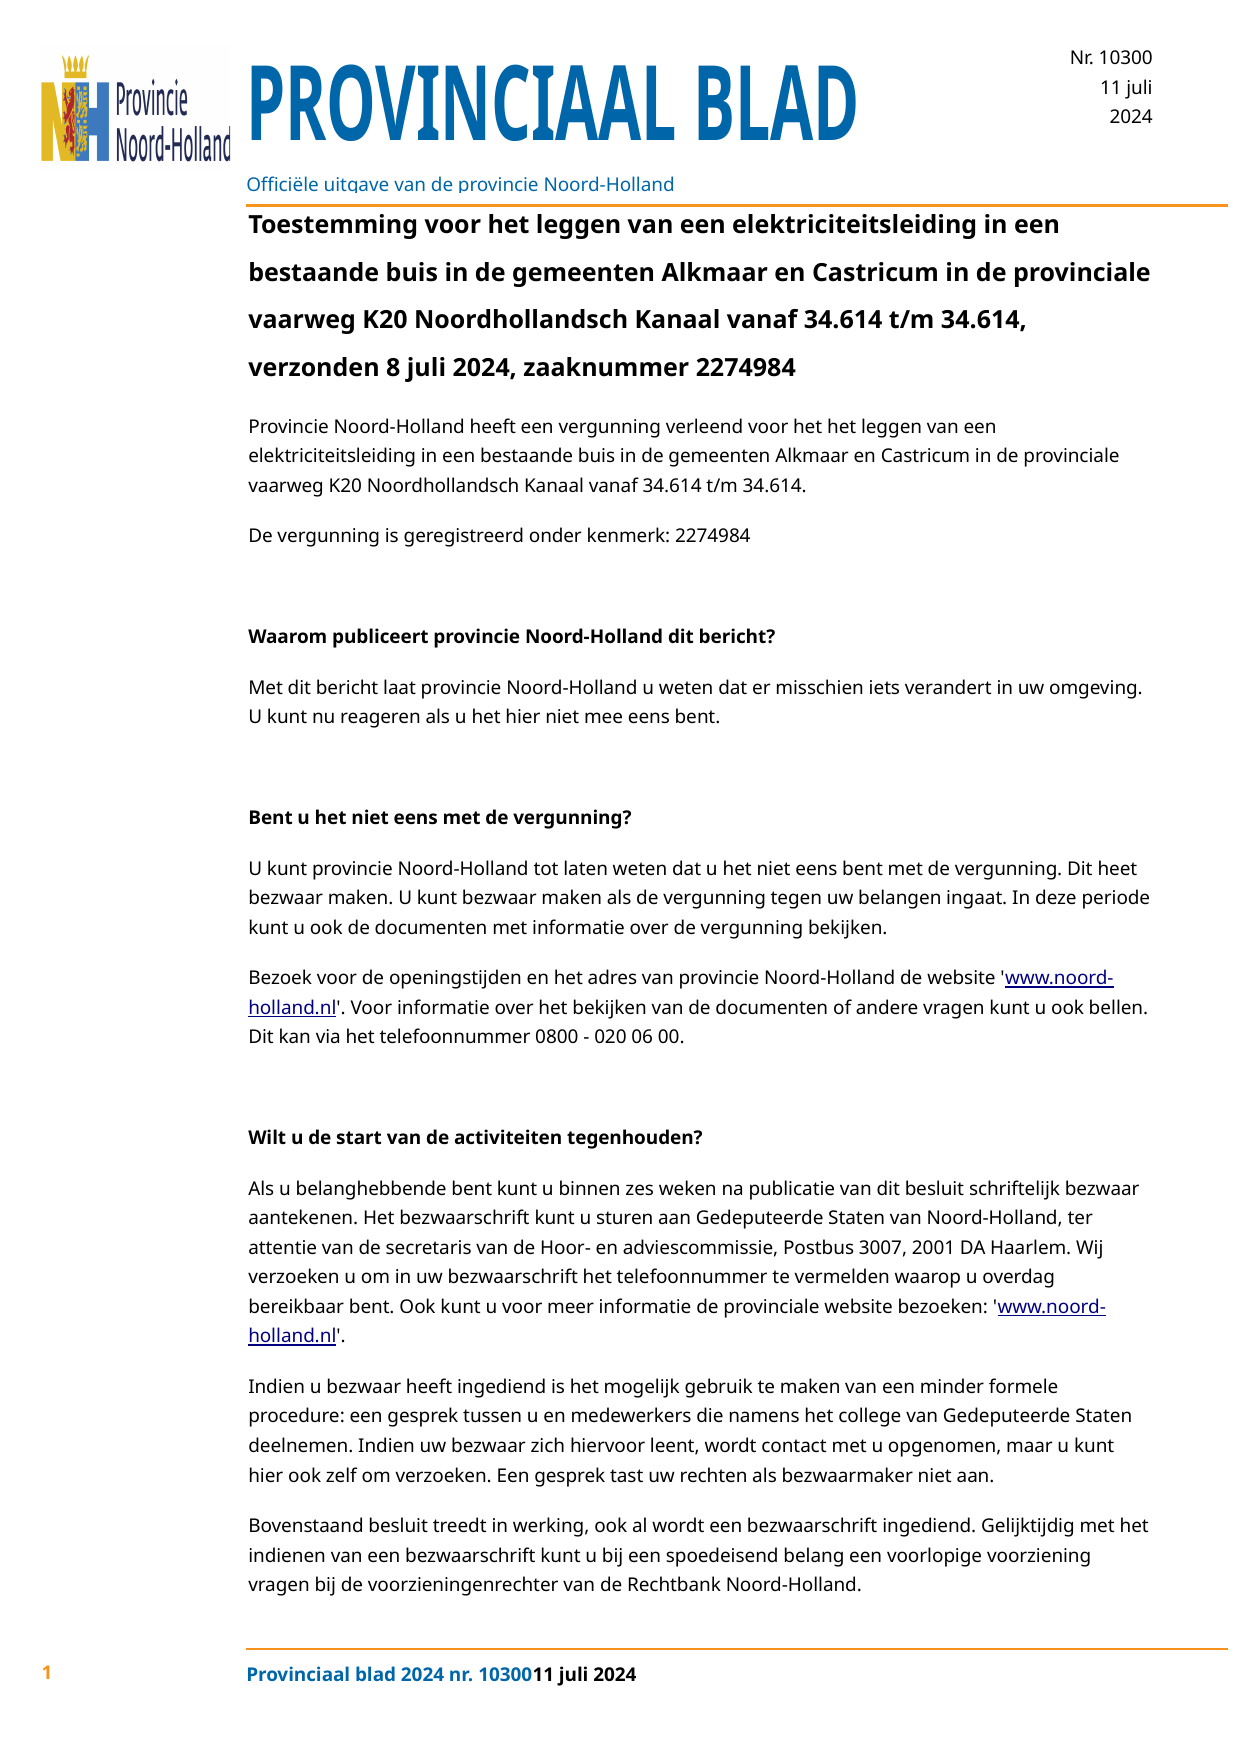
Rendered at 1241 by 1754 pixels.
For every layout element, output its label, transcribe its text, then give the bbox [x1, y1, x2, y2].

text Provincie Noord-Holland heeft een vergunning verleend voor het het leggen van een elektriciteitsleiding in een bestaande buis in de gemeenten Alkmaar en Castricum in de provinciale vaarweg K20 Noordhollandsch Kanaal vanaf 34.614 t/m 34.614. [248, 413, 1152, 498]
text Indien u bezwaar heeft ingediend is het mogelijk gebruik te maken van een minder formele procedure: een gesprek tussen u en medewerkers die namens het college van Gedeputeerde Staten deelnemen. Indien uw bezwaar zich hiervoor leent, wordt contact met u opgenomen, maar u kunt hier ook zelf om verzoeken. Een gesprek tast uw rechten als bezwaarmaker niet aan. [248, 1373, 1152, 1488]
text Waarom publiceert provincie Noord-Holland dit bericht? [248, 623, 1152, 649]
text Bezoek voor de openingstijden en het adres van provincie Noord-Holland de website 'www.noord-holland.nl'. Voor informatie over het bekijken van de documenten of andere vragen kunt u ook bellen. Dit kan via het telefoonnummer 0800 - 020 06 00. [248, 964, 1152, 1049]
text Toestemming voor het leggen van een elektriciteitsleiding in een bestaande buis in de gemeenten Alkmaar en Castricum in de provinciale vaarweg K20 Noordhollandsch Kanaal vanaf 34.614 t/m 34.614, verzonden 8 juli 2024, zaaknummer 2274984 [248, 207, 1152, 384]
text Als u belanghebbende bent kunt u binnen zes weken na publicatie van dit besluit schriftelijk bezwaar aantekenen. Het bezwaarschrift kunt u sturen aan Gedeputeerde Staten van Noord-Holland, ter attentie van de secretaris van de Hoor- en adviescommissie, Postbus 3007, 2001 DA Haarlem. Wij verzoeken u om in uw bezwaarschrift het telefoonnummer te vermelden waarop u overdag bereikbaar bent. Ook kunt u voor meer informatie de provinciale website bezoeken: 'www.noord-holland.nl'. [248, 1175, 1152, 1348]
text Met dit bericht laat provincie Noord-Holland u weten dat er misschien iets verandert in uw omgeving. U kunt nu reageren als u het hier niet mee eens bent. [248, 674, 1152, 729]
text Wilt u de start van de activiteiten tegenhouden? [248, 1124, 1152, 1150]
text De vergunning is geregistreerd onder kenmerk: 2274984 [248, 523, 1152, 548]
text U kunt provincie Noord-Holland tot laten weten dat u het niet eens bent met de vergunning. Dit heet bezwaar maken. U kunt bezwaar maken als de vergunning tegen uw belangen ingaat. In deze periode kunt u ook de documenten met informatie over de vergunning bekijken. [248, 855, 1152, 940]
text Bovenstaand besluit treedt in werking, ook al wordt een bezwaarschrift ingediend. Gelijktijdig met het indienen van een bezwaarschrift kunt u bij een spoedeisend belang een voorlopige voorziening vragen bij de voorzieningenrechter van de Rechtbank Noord-Holland. [248, 1512, 1152, 1597]
picture [41, 47, 231, 172]
text Bent u het niet eens met de vergunning? [248, 804, 1152, 830]
